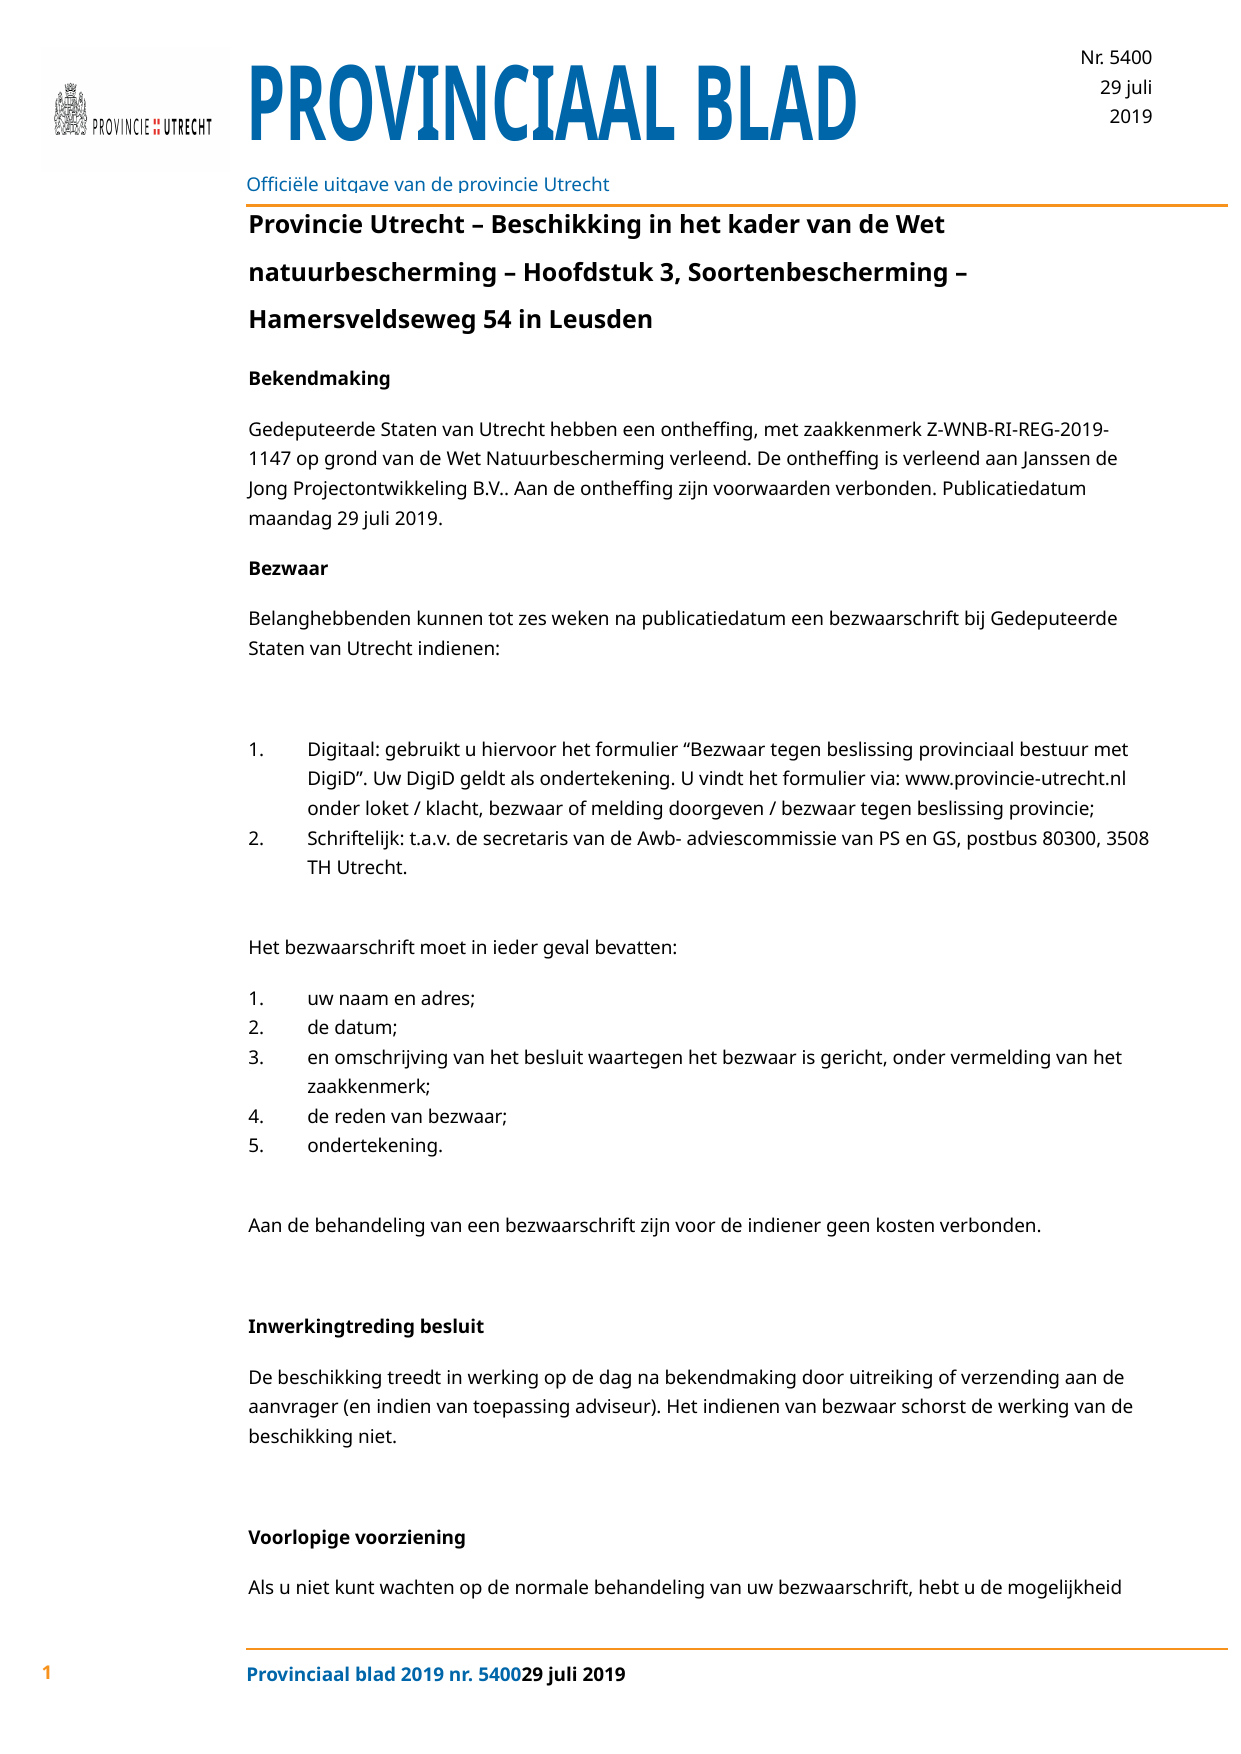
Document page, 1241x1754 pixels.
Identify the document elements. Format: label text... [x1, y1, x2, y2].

text Bezwaar [248, 555, 1152, 581]
list de reden van bezwaar; [248, 1103, 1152, 1129]
text Bekendmaking [248, 366, 1152, 391]
text Belanghebbenden kunnen tot zes weken na publicatiedatum een bezwaarschrift bij Gedeputeerde Staten van Utrecht indienen: [248, 606, 1152, 661]
text Het bezwaarschrift moet in ieder geval bevatten: [248, 934, 1152, 960]
list uw naam en adres; [248, 985, 1152, 1010]
text De beschikking treedt in werking op de dag na bekendmaking door uitreiking of verzending aan de aanvrager (en indien van toepassing adviseur). Het indienen van bezwaar schorst de werking van de beschikking niet. [248, 1364, 1152, 1449]
text Aan de behandeling van een bezwaarschrift zijn voor de indiener geen kosten verbonden. [248, 1213, 1152, 1238]
list Schriftelijk: t.a.v. de secretaris van de Awb- adviescommissie van PS en GS, postbus 80300, 3508 TH Utrecht. [248, 825, 1152, 880]
text Voorlopige voorziening [248, 1524, 1152, 1549]
text Als u niet kunt wachten op de normale behandeling van uw bezwaarschrift, hebt u de mogelijkheid [248, 1574, 1152, 1600]
list ondertekening. [248, 1133, 1152, 1158]
text Provincie Utrecht – Beschikking in het kader van de Wet natuurbescherming – Hoofdstuk 3, Soortenbescherming – Hamersveldseweg 54 in Leusden [248, 207, 1152, 336]
list de datum; [248, 1014, 1152, 1040]
text Gedeputeerde Staten van Utrecht hebben een ontheffing, met zaakkenmerk Z-WNB-RI-REG-2019-1147 op grond van de Wet Natuurbescherming verleend. De ontheffing is verleend aan Janssen de Jong Projectontwikkeling B.V.. Aan de ontheffing zijn voorwaarden verbonden. Publicatiedatum maandag 29 juli 2019. [248, 416, 1152, 530]
list Digitaal: gebruikt u hiervoor het formulier “Bezwaar tegen beslissing provinciaal bestuur met DigiD”. Uw DigiD geldt als ondertekening. U vindt het formulier via: www.provincie-utrecht.nl onder loket / klacht, bezwaar of melding doorgeven / bezwaar tegen beslissing provincie; [248, 736, 1152, 821]
picture [41, 47, 231, 172]
text Inwerkingtreding besluit [248, 1313, 1152, 1339]
list en omschrijving van het besluit waartegen het bezwaar is gericht, onder vermelding van het zaakkenmerk; [248, 1044, 1152, 1099]
